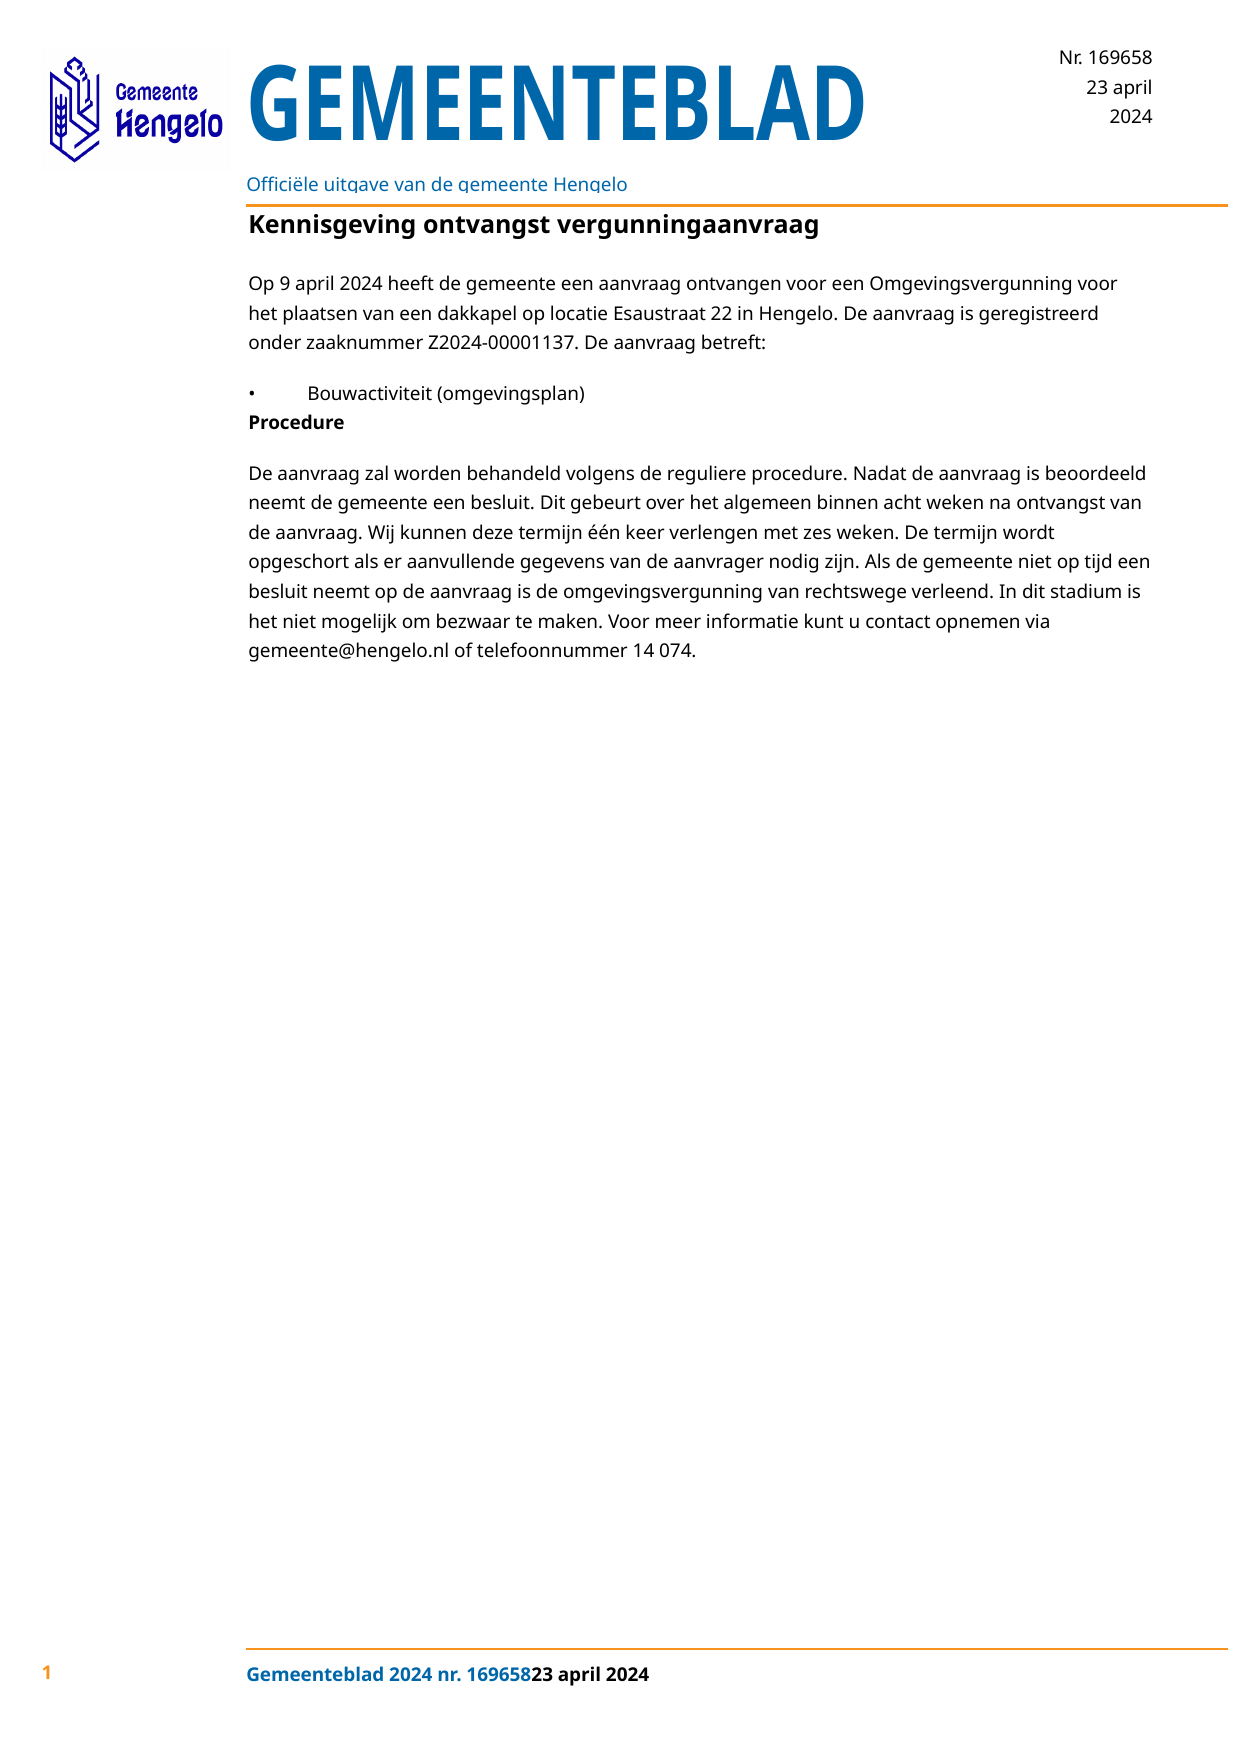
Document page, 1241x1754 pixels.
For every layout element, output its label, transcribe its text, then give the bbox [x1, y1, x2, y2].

text Op 9 april 2024 heeft de gemeente een aanvraag ontvangen voor een Omgevingsvergunning voor het plaatsen van een dakkapel op locatie Esaustraat 22 in Hengelo. De aanvraag is geregistreerd onder zaaknummer Z2024-00001137. De aanvraag betreft: [248, 270, 1152, 355]
picture [41, 47, 231, 172]
list Bouwactiviteit (omgevingsplan) [248, 380, 1152, 406]
text Procedure [248, 409, 1152, 435]
text Kennisgeving ontvangst vergunningaanvraag [248, 207, 1152, 241]
text De aanvraag zal worden behandeld volgens de reguliere procedure. Nadat de aanvraag is beoordeeld neemt de gemeente een besluit. Dit gebeurt over het algemeen binnen acht weken na ontvangst van de aanvraag. Wij kunnen deze termijn één keer verlengen met zes weken. De termijn wordt opgeschort als er aanvullende gegevens van de aanvrager nodig zijn. Als de gemeente niet op tijd een besluit neemt op de aanvraag is de omgevingsvergunning van rechtswege verleend. In dit stadium is het niet mogelijk om bezwaar te maken. Voor meer informatie kunt u contact opnemen via gemeente@hengelo.nl of telefoonnummer 14 074. [248, 460, 1152, 663]
